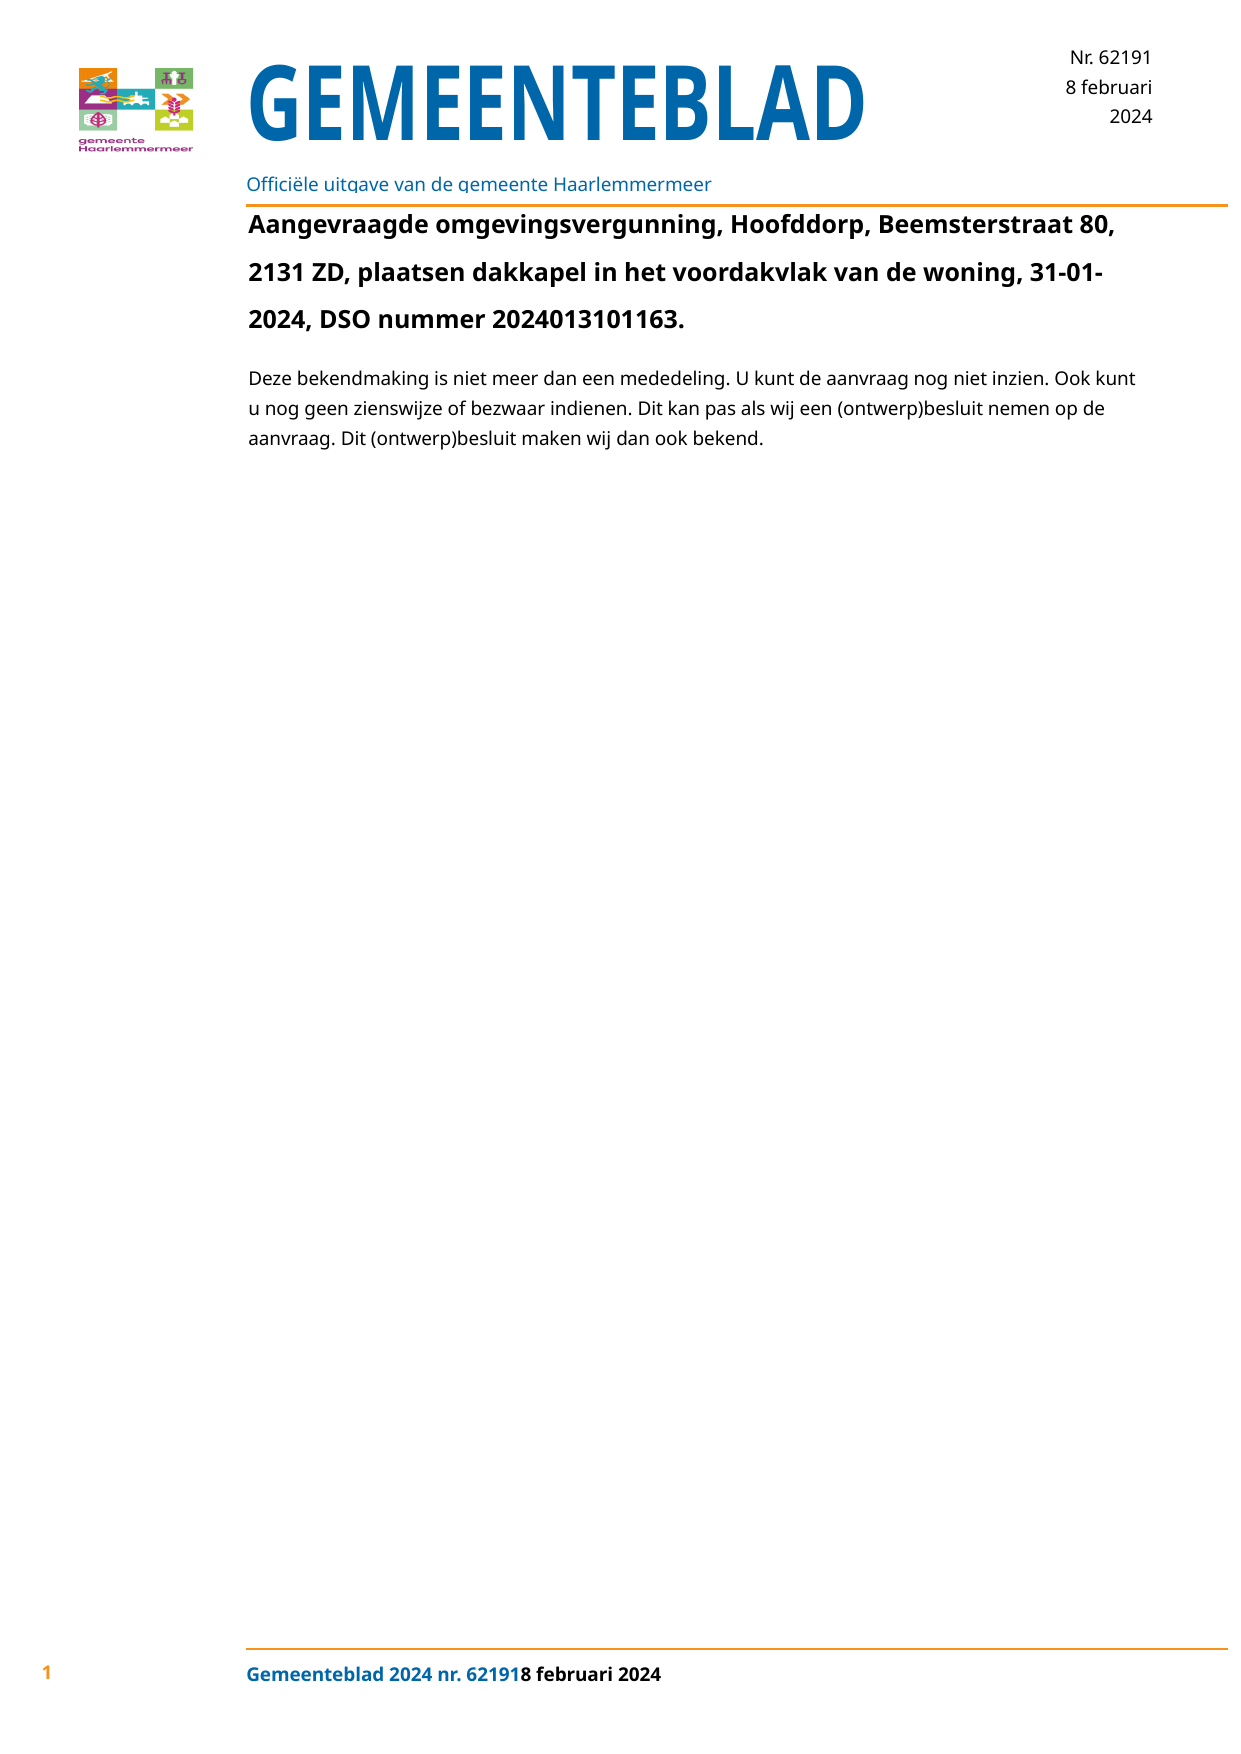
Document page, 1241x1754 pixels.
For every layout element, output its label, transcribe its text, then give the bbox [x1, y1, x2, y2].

picture [41, 47, 231, 172]
text Aangevraagde omgevingsvergunning, Hoofddorp, Beemsterstraat 80, 2131 ZD, plaatsen dakkapel in het voordakvlak van de woning, 31-01-2024, DSO nummer 2024013101163. [248, 207, 1152, 336]
text Deze bekendmaking is niet meer dan een mededeling. U kunt de aanvraag nog niet inzien. Ook kunt u nog geen zienswijze of bezwaar indienen. Dit kan pas als wij een (ontwerp)besluit nemen op de aanvraag. Dit (ontwerp)besluit maken wij dan ook bekend. [248, 366, 1152, 450]
